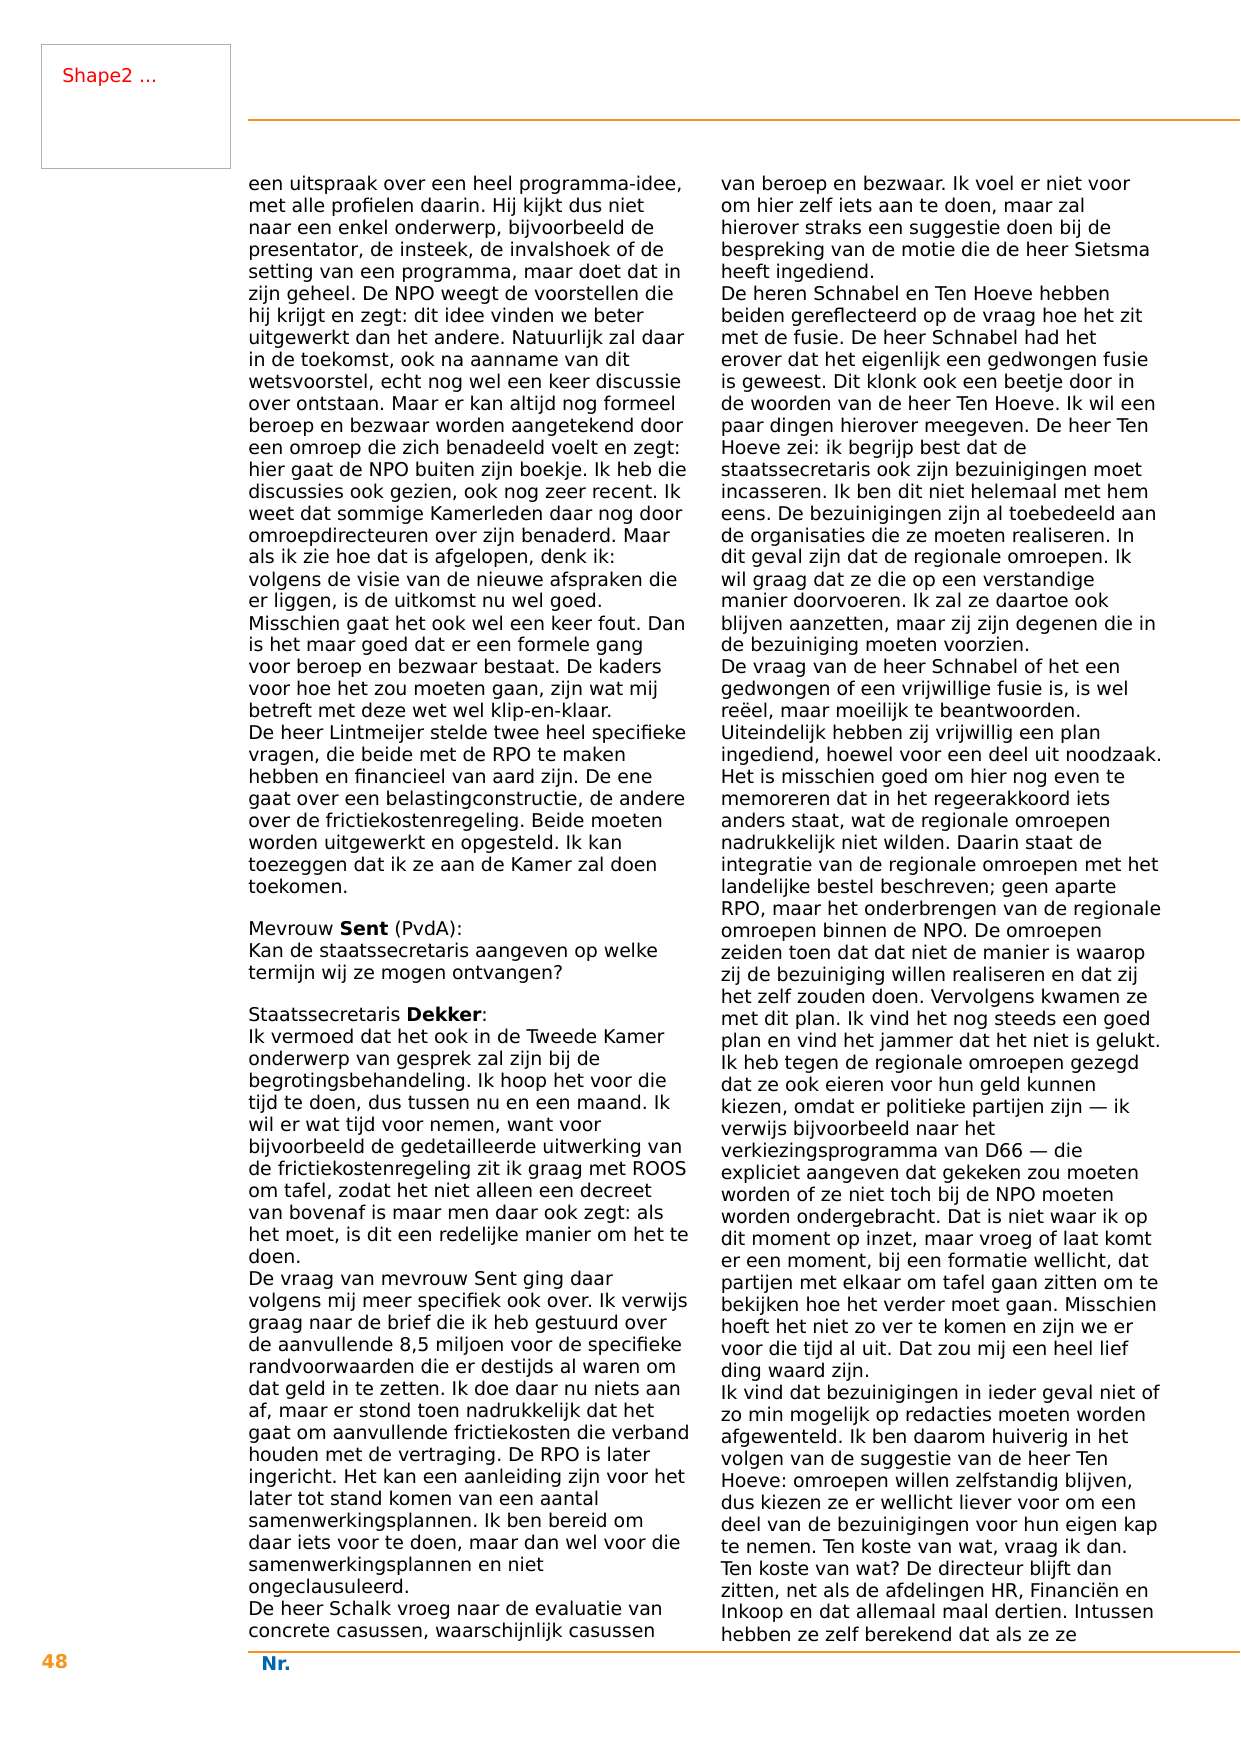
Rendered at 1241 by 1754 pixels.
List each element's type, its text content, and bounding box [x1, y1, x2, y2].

text Staatssecretaris Dekker: [248, 1004, 691, 1026]
text Ik vind dat bezuinigingen in ieder geval niet of zo min mogelijk op redacties moeten worden afgewenteld. Ik ben daarom huiverig in het volgen van de suggestie van de heer Ten Hoeve: omroepen willen zelfstandig blijven, dus kiezen ze er wellicht liever voor om een deel van de bezuinigingen voor hun eigen kap te nemen. Ten koste van wat, vraag ik dan. Ten koste van wat? De directeur blijft dan zitten, net als de afdelingen HR, Financiën en Inkoop en dat allemaal maal dertien. Intussen hebben ze zelf berekend dat als ze ze [721, 1382, 1163, 1645]
text van beroep en bezwaar. Ik voel er niet voor om hier zelf iets aan te doen, maar zal hierover straks een suggestie doen bij de bespreking van de motie die de heer Sietsma heeft ingediend. [721, 173, 1163, 283]
text De vraag van mevrouw Sent ging daar volgens mij meer specifiek ook over. Ik verwijs graag naar de brief die ik heb gestuurd over de aanvullende 8,5 miljoen voor de specifieke randvoorwaarden die er destijds al waren om dat geld in te zetten. Ik doe daar nu niets aan af, maar er stond toen nadrukkelijk dat het gaat om aanvullende frictiekosten die verband houden met de vertraging. De RPO is later ingericht. Het kan een aanleiding zijn voor het later tot stand komen van een aantal samenwerkingsplannen. Ik ben bereid om daar iets voor te doen, maar dan wel voor die samenwerkingsplannen en niet ongeclausuleerd. [248, 1268, 691, 1597]
text De heer Schalk vroeg naar de evaluatie van concrete casussen, waarschijnlijk casussen [248, 1597, 691, 1641]
text De vraag van de heer Schnabel of het een gedwongen of een vrijwillige fusie is, is wel reëel, maar moeilijk te beantwoorden. Uiteindelijk hebben zij vrijwillig een plan ingediend, hoewel voor een deel uit noodzaak. Het is misschien goed om hier nog even te memoreren dat in het regeerakkoord iets anders staat, wat de regionale omroepen nadrukkelijk niet wilden. Daarin staat de integratie van de regionale omroepen met het landelijke bestel beschreven; geen aparte RPO, maar het onderbrengen van de regionale omroepen binnen de NPO. De omroepen zeiden toen dat dat niet de manier is waarop zij de bezuiniging willen realiseren en dat zij het zelf zouden doen. Vervolgens kwamen ze met dit plan. Ik vind het nog steeds een goed plan en vind het jammer dat het niet is gelukt. [721, 656, 1163, 1052]
text Mevrouw Sent (PvdA): [248, 918, 691, 940]
text een uitspraak over een heel programma-idee, met alle profielen daarin. Hij kijkt dus niet naar een enkel onderwerp, bijvoorbeeld de presentator, de insteek, de invalshoek of de setting van een programma, maar doet dat in zijn geheel. De NPO weegt de voorstellen die hij krijgt en zegt: dit idee vinden we beter uitgewerkt dan het andere. Natuurlijk zal daar in de toekomst, ook na aanname van dit wetsvoorstel, echt nog wel een keer discussie over ontstaan. Maar er kan altijd nog formeel beroep en bezwaar worden aangetekend door een omroep die zich benadeeld voelt en zegt: hier gaat de NPO buiten zijn boekje. Ik heb die discussies ook gezien, ook nog zeer recent. Ik weet dat sommige Kamerleden daar nog door omroepdirecteuren over zijn benaderd. Maar als ik zie hoe dat is afgelopen, denk ik: volgens de visie van de nieuwe afspraken die er liggen, is de uitkomst nu wel goed. Misschien gaat het ook wel een keer fout. Dan is het maar goed dat er een formele gang voor beroep en bezwaar bestaat. De kaders voor hoe het zou moeten gaan, zijn wat mij betreft met deze wet wel klip-en-klaar. [248, 173, 691, 722]
text Ik vermoed dat het ook in de Tweede Kamer onderwerp van gesprek zal zijn bij de begrotingsbehandeling. Ik hoop het voor die tijd te doen, dus tussen nu en een maand. Ik wil er wat tijd voor nemen, want voor bijvoorbeeld de gedetailleerde uitwerking van de frictiekostenregeling zit ik graag met ROOS om tafel, zodat het niet alleen een decreet van bovenaf is maar men daar ook zegt: als het moet, is dit een redelijke manier om het te doen. [248, 1026, 691, 1268]
text Kan de staatssecretaris aangeven op welke termijn wij ze mogen ontvangen? [248, 940, 691, 984]
text Ik heb tegen de regionale omroepen gezegd dat ze ook eieren voor hun geld kunnen kiezen, omdat er politieke partijen zijn — ik verwijs bijvoorbeeld naar het verkiezingsprogramma van D66 — die expliciet aangeven dat gekeken zou moeten worden of ze niet toch bij de NPO moeten worden ondergebracht. Dat is niet waar ik op dit moment op inzet, maar vroeg of laat komt er een moment, bij een formatie wellicht, dat partijen met elkaar om tafel gaan zitten om te bekijken hoe het verder moet gaan. Misschien hoeft het niet zo ver te komen en zijn we er voor die tijd al uit. Dat zou mij een heel lief ding waard zijn. [721, 1052, 1163, 1382]
text De heren Schnabel en Ten Hoeve hebben beiden gereflecteerd op de vraag hoe het zit met de fusie. De heer Schnabel had het erover dat het eigenlijk een gedwongen fusie is geweest. Dit klonk ook een beetje door in de woorden van de heer Ten Hoeve. Ik wil een paar dingen hierover meegeven. De heer Ten Hoeve zei: ik begrijp best dat de staatssecretaris ook zijn bezuinigingen moet incasseren. Ik ben dit niet helemaal met hem eens. De bezuinigingen zijn al toebedeeld aan de organisaties die ze moeten realiseren. In dit geval zijn dat de regionale omroepen. Ik wil graag dat ze die op een verstandige manier doorvoeren. Ik zal ze daartoe ook blijven aanzetten, maar zij zijn degenen die in de bezuiniging moeten voorzien. [721, 283, 1163, 656]
text De heer Lintmeijer stelde twee heel specifieke vragen, die beide met de RPO te maken hebben en financieel van aard zijn. De ene gaat over een belastingconstructie, de andere over de frictiekostenregeling. Beide moeten worden uitgewerkt en opgesteld. Ik kan toezeggen dat ik ze aan de Kamer zal doen toekomen. [248, 722, 691, 898]
